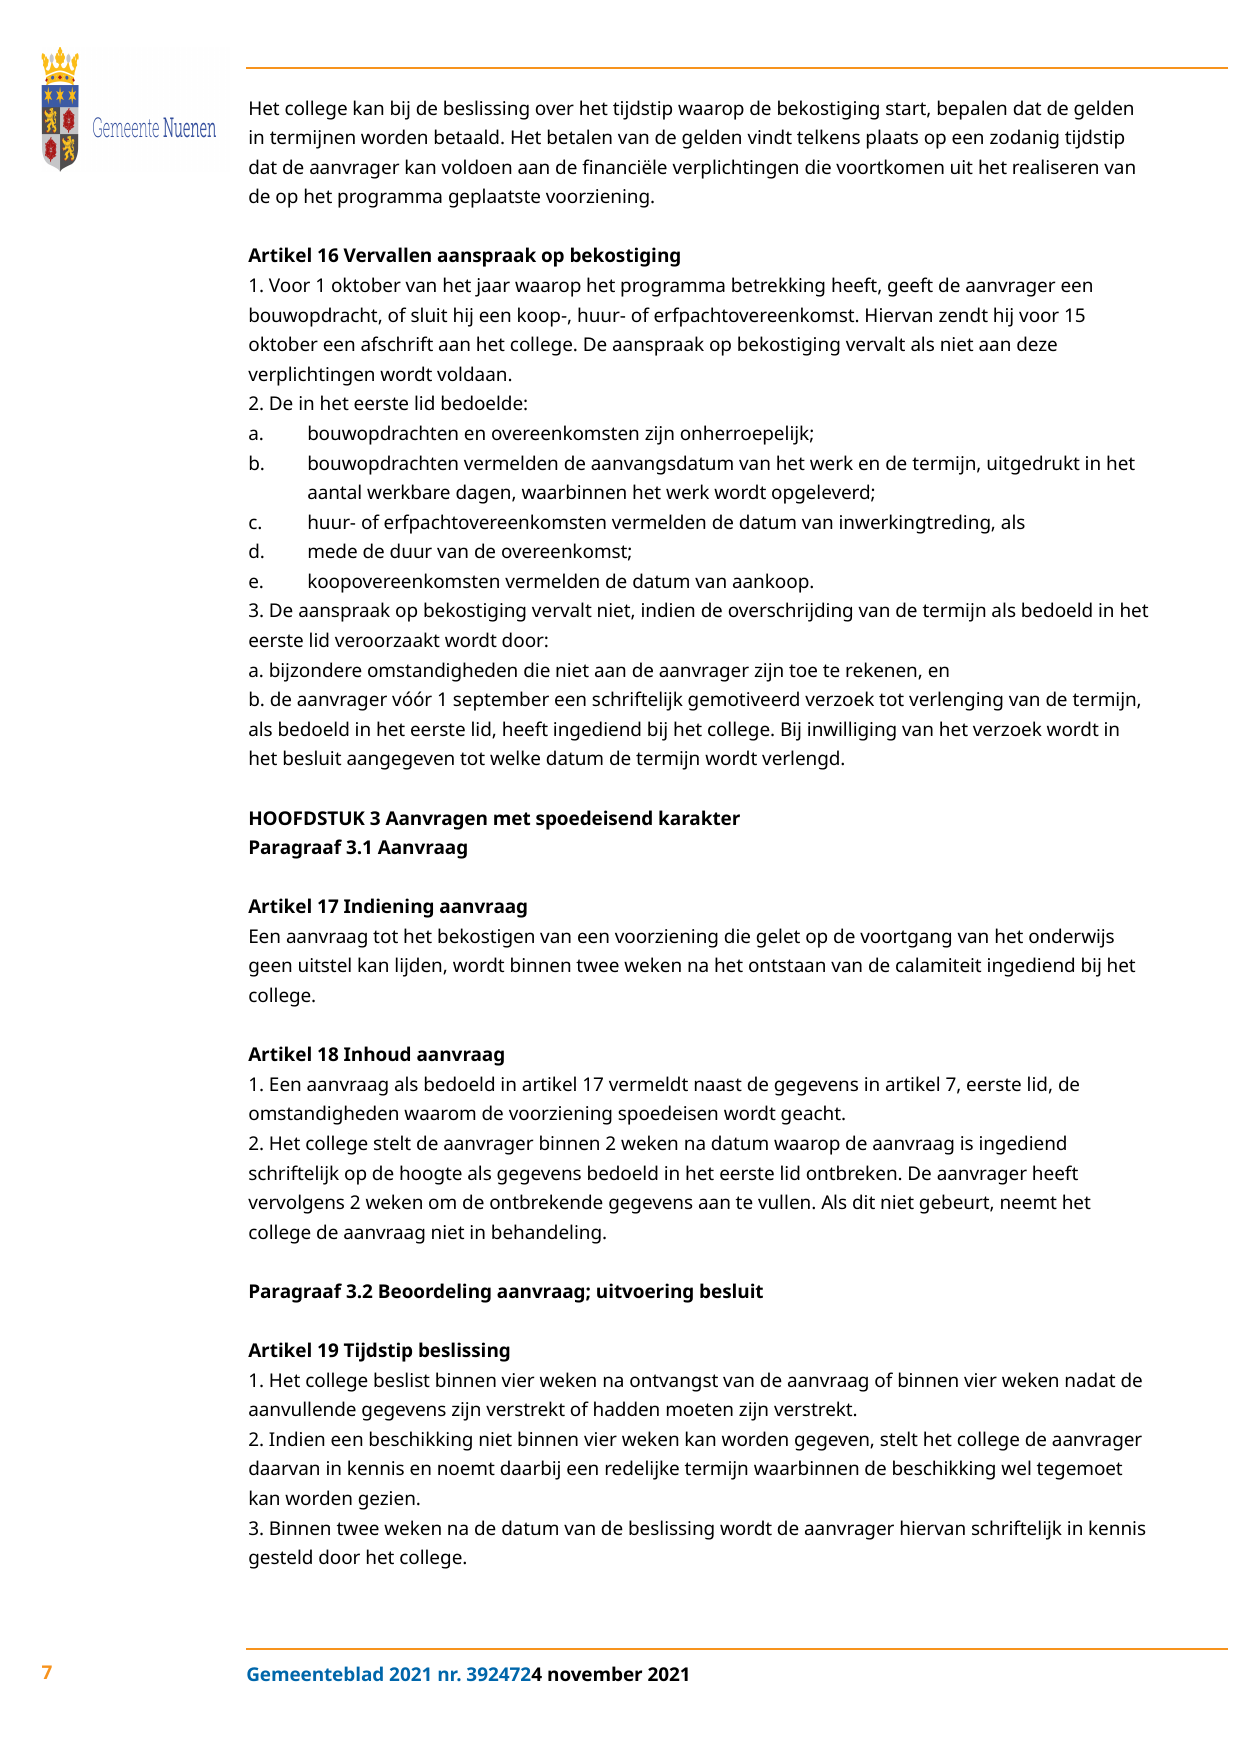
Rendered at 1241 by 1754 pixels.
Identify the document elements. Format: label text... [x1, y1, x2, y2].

text HOOFDSTUK 3 Aanvragen met spoedeisend karakter [248, 805, 1152, 831]
text Het college kan bij de beslissing over het tijdstip waarop de bekostiging start, bepalen dat de gelden in termijnen worden betaald. Het betalen van de gelden vindt telkens plaats op een zodanig tijdstip dat de aanvrager kan voldoen aan de financiële verplichtingen die voortkomen uit het realiseren van de op het programma geplaatste voorziening. [248, 95, 1152, 209]
text a. bijzondere omstandigheden die niet aan de aanvrager zijn toe te rekenen, en [248, 657, 1152, 683]
text Artikel 18 Inhoud aanvraag [248, 1041, 1152, 1067]
text Artikel 19 Tijdstip beslissing [248, 1337, 1152, 1363]
text Een aanvraag tot het bekostigen van een voorziening die gelet op de voortgang van het onderwijs geen uitstel kan lijden, wordt binnen twee weken na het ontstaan van de calamiteit ingediend bij het college. [248, 923, 1152, 1008]
text Artikel 16 Vervallen aanspraak op bekostiging [248, 243, 1152, 268]
text 2. Indien een beschikking niet binnen vier weken kan worden gegeven, stelt het college de aanvrager daarvan in kennis en noemt daarbij een redelijke termijn waarbinnen de beschikking wel tegemoet kan worden gezien. [248, 1426, 1152, 1511]
list koopovereenkomsten vermelden de datum van aankoop. [248, 568, 1152, 594]
list bouwopdrachten en overeenkomsten zijn onherroepelijk; [248, 420, 1152, 446]
text 1. Een aanvraag als bedoeld in artikel 17 vermeldt naast de gegevens in artikel 7, eerste lid, de omstandigheden waarom de voorziening spoedeisen wordt geacht. [248, 1071, 1152, 1126]
text 2. De in het eerste lid bedoelde: [248, 391, 1152, 416]
text 3. De aanspraak op bekostiging vervalt niet, indien de overschrijding van de termijn als bedoeld in het eerste lid veroorzaakt wordt door: [248, 598, 1152, 653]
list huur- of erfpachtovereenkomsten vermelden de datum van inwerkingtreding, als [248, 509, 1152, 535]
list mede de duur van de overeenkomst; [248, 538, 1152, 564]
list bouwopdrachten vermelden de aanvangsdatum van het werk en de termijn, uitgedrukt in het aantal werkbare dagen, waarbinnen het werk wordt opgeleverd; [248, 450, 1152, 505]
text 3. Binnen twee weken na de datum van de beslissing wordt de aanvrager hiervan schriftelijk in kennis gesteld door het college. [248, 1515, 1152, 1570]
text Artikel 17 Indiening aanvraag [248, 893, 1152, 919]
text 2. Het college stelt de aanvrager binnen 2 weken na datum waarop de aanvraag is ingediend schriftelijk op de hoogte als gegevens bedoeld in het eerste lid ontbreken. De aanvrager heeft vervolgens 2 weken om de ontbrekende gegevens aan te vullen. Als dit niet gebeurt, neemt het college de aanvraag niet in behandeling. [248, 1130, 1152, 1245]
picture [41, 47, 231, 172]
text b. de aanvrager vóór 1 september een schriftelijk gemotiveerd verzoek tot verlenging van de termijn, als bedoeld in het eerste lid, heeft ingediend bij het college. Bij inwilliging van het verzoek wordt in het besluit aangegeven tot welke datum de termijn wordt verlengd. [248, 686, 1152, 771]
text 1. Het college beslist binnen vier weken na ontvangst van de aanvraag of binnen vier weken nadat de aanvullende gegevens zijn verstrekt of hadden moeten zijn verstrekt. [248, 1367, 1152, 1422]
text 1. Voor 1 oktober van het jaar waarop het programma betrekking heeft, geeft de aanvrager een bouwopdracht, of sluit hij een koop-, huur- of erfpachtovereenkomst. Hiervan zendt hij voor 15 oktober een afschrift aan het college. De aanspraak op bekostiging vervalt als niet aan deze verplichtingen wordt voldaan. [248, 272, 1152, 387]
text Paragraaf 3.2 Beoordeling aanvraag; uitvoering besluit [248, 1278, 1152, 1304]
text Paragraaf 3.1 Aanvraag [248, 834, 1152, 860]
